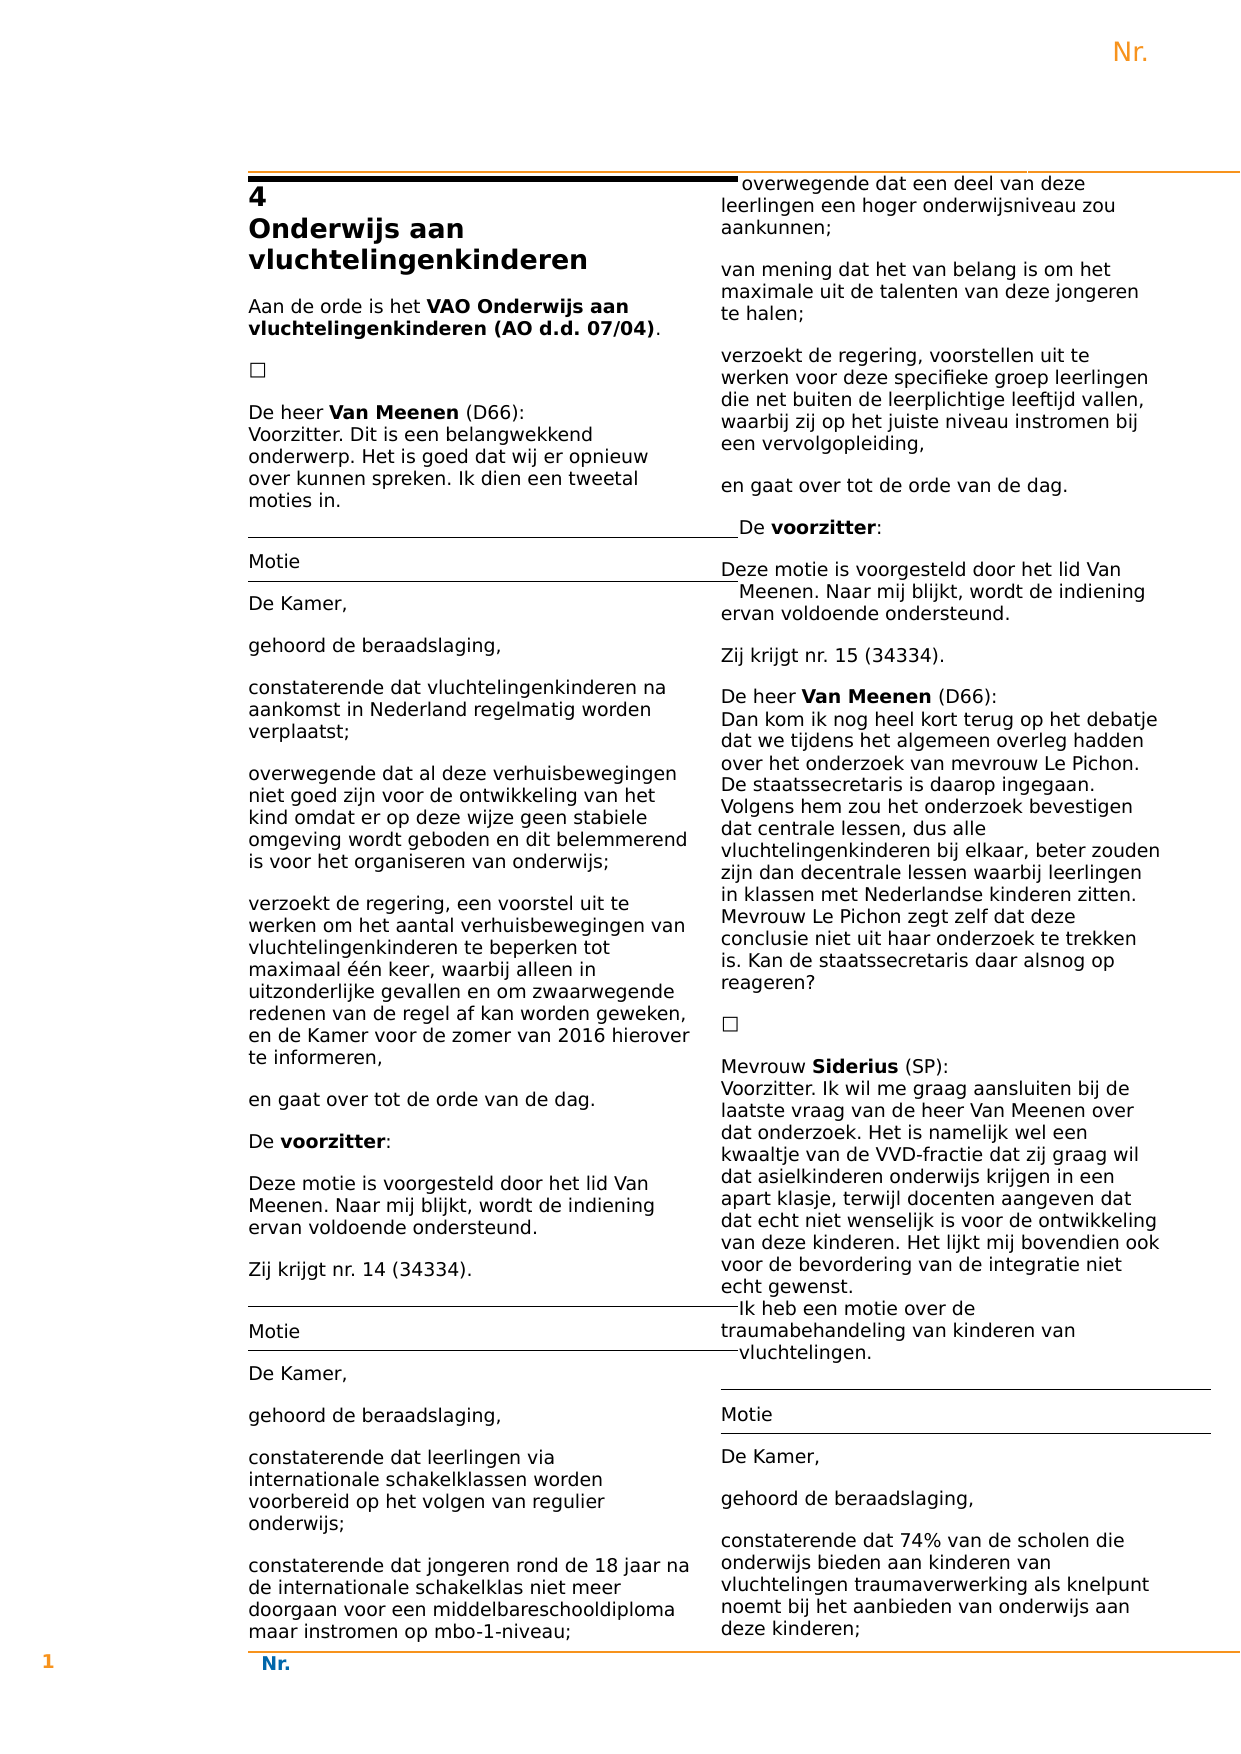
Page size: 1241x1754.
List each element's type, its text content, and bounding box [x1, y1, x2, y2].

text Zij krijgt nr. 14 (34334). [248, 1259, 691, 1281]
text van mening dat het van belang is om het maximale uit de talenten van deze jongeren te halen; [721, 259, 1163, 325]
text constaterende dat leerlingen via internationale schakelklassen worden voorbereid op het volgen van regulier onderwijs; [248, 1447, 691, 1534]
text gehoord de beraadslaging, [248, 635, 691, 657]
title 4 Onderwijs aan vluchtelingenkinderen [248, 182, 691, 276]
text en gaat over tot de orde van de dag. [721, 474, 1163, 497]
text De heer Van Meenen (D66): [721, 686, 1163, 708]
text De heer Van Meenen (D66): [248, 402, 691, 423]
text Motie [721, 1404, 1163, 1426]
text gehoord de beraadslaging, [248, 1405, 691, 1427]
text Voorzitter. Ik wil me graag aansluiten bij de laatste vraag van de heer Van Meenen over dat onderzoek. Het is namelijk wel een kwaaltje van de VVD-fractie dat zij graag wil dat asielkinderen onderwijs krijgen in een apart klasje, terwijl docenten aangeven dat dat echt niet wenselijk is voor de ontwikkeling van deze kinderen. Het lijkt mij bovendien ook voor de bevordering van de integratie niet echt gewenst. [721, 1078, 1163, 1298]
text De Kamer, [721, 1446, 1163, 1468]
text Voorzitter. Dit is een belangwekkend onderwerp. Het is goed dat wij er opnieuw over kunnen spreken. Ik dien een tweetal moties in. [248, 423, 691, 511]
text De Kamer, [248, 1363, 691, 1385]
text Mevrouw Siderius (SP): [721, 1056, 1163, 1078]
text Ik heb een motie over de traumabehandeling van kinderen van vluchtelingen. [721, 1298, 1163, 1364]
text overwegende dat al deze verhuisbewegingen niet goed zijn voor de ontwikkeling van het kind omdat er op deze wijze geen stabiele omgeving wordt geboden en dit belemmerend is voor het organiseren van onderwijs; [248, 763, 691, 873]
text De voorzitter: [248, 1131, 691, 1153]
text constaterende dat 74% van de scholen die onderwijs bieden aan kinderen van vluchtelingen traumaverwerking als knelpunt noemt bij het aanbieden van onderwijs aan deze kinderen; [721, 1530, 1163, 1639]
text constaterende dat jongeren rond de 18 jaar na de internationale schakelklas niet meer doorgaan voor een middelbareschooldiploma maar instromen op mbo-1-niveau; [248, 1554, 691, 1642]
text Dan kom ik nog heel kort terug op het debatje dat we tijdens het algemeen overleg hadden over het onderzoek van mevrouw Le Pichon. De staatssecretaris is daarop ingegaan. Volgens hem zou het onderzoek bevestigen dat centrale lessen, dus alle vluchtelingenkinderen bij elkaar, beter zouden zijn dan decentrale lessen waarbij leerlingen in klassen met Nederlandse kinderen zitten. Mevrouw Le Pichon zegt zelf dat deze conclusie niet uit haar onderzoek te trekken is. Kan de staatssecretaris daar alsnog op reageren? [721, 708, 1163, 994]
text Aan de orde is het VAO Onderwijs aan vluchtelingenkinderen (AO d.d. 07/04). [248, 296, 691, 339]
text verzoekt de regering, een voorstel uit te werken om het aantal verhuisbewegingen van vluchtelingenkinderen te beperken tot maximaal één keer, waarbij alleen in uitzonderlijke gevallen en om zwaarwegende redenen van de regel af kan worden geweken, en de Kamer voor de zomer van 2016 hierover te informeren, [248, 893, 691, 1069]
text De voorzitter: [721, 517, 1163, 538]
text ⬜ [248, 359, 691, 382]
text verzoekt de regering, voorstellen uit te werken voor deze specifieke groep leerlingen die net buiten de leerplichtige leeftijd vallen, waarbij zij op het juiste niveau instromen bij een vervolgopleiding, [721, 345, 1163, 454]
text Motie [248, 1321, 691, 1343]
text De Kamer, [248, 593, 691, 615]
text gehoord de beraadslaging, [721, 1488, 1163, 1510]
text Motie [248, 551, 691, 573]
text constaterende dat vluchtelingenkinderen na aankomst in Nederland regelmatig worden verplaatst; [248, 677, 691, 743]
text Zij krijgt nr. 15 (34334). [721, 644, 1163, 666]
text overwegende dat een deel van deze leerlingen een hoger onderwijsniveau zou aankunnen; [721, 173, 1163, 239]
text Deze motie is voorgesteld door het lid Van Meenen. Naar mij blijkt, wordt de indiening ervan voldoende ondersteund. [721, 558, 1163, 624]
text ⬜ [721, 1014, 1163, 1036]
text Deze motie is voorgesteld door het lid Van Meenen. Naar mij blijkt, wordt de indiening ervan voldoende ondersteund. [248, 1173, 691, 1239]
text en gaat over tot de orde van de dag. [248, 1089, 691, 1111]
